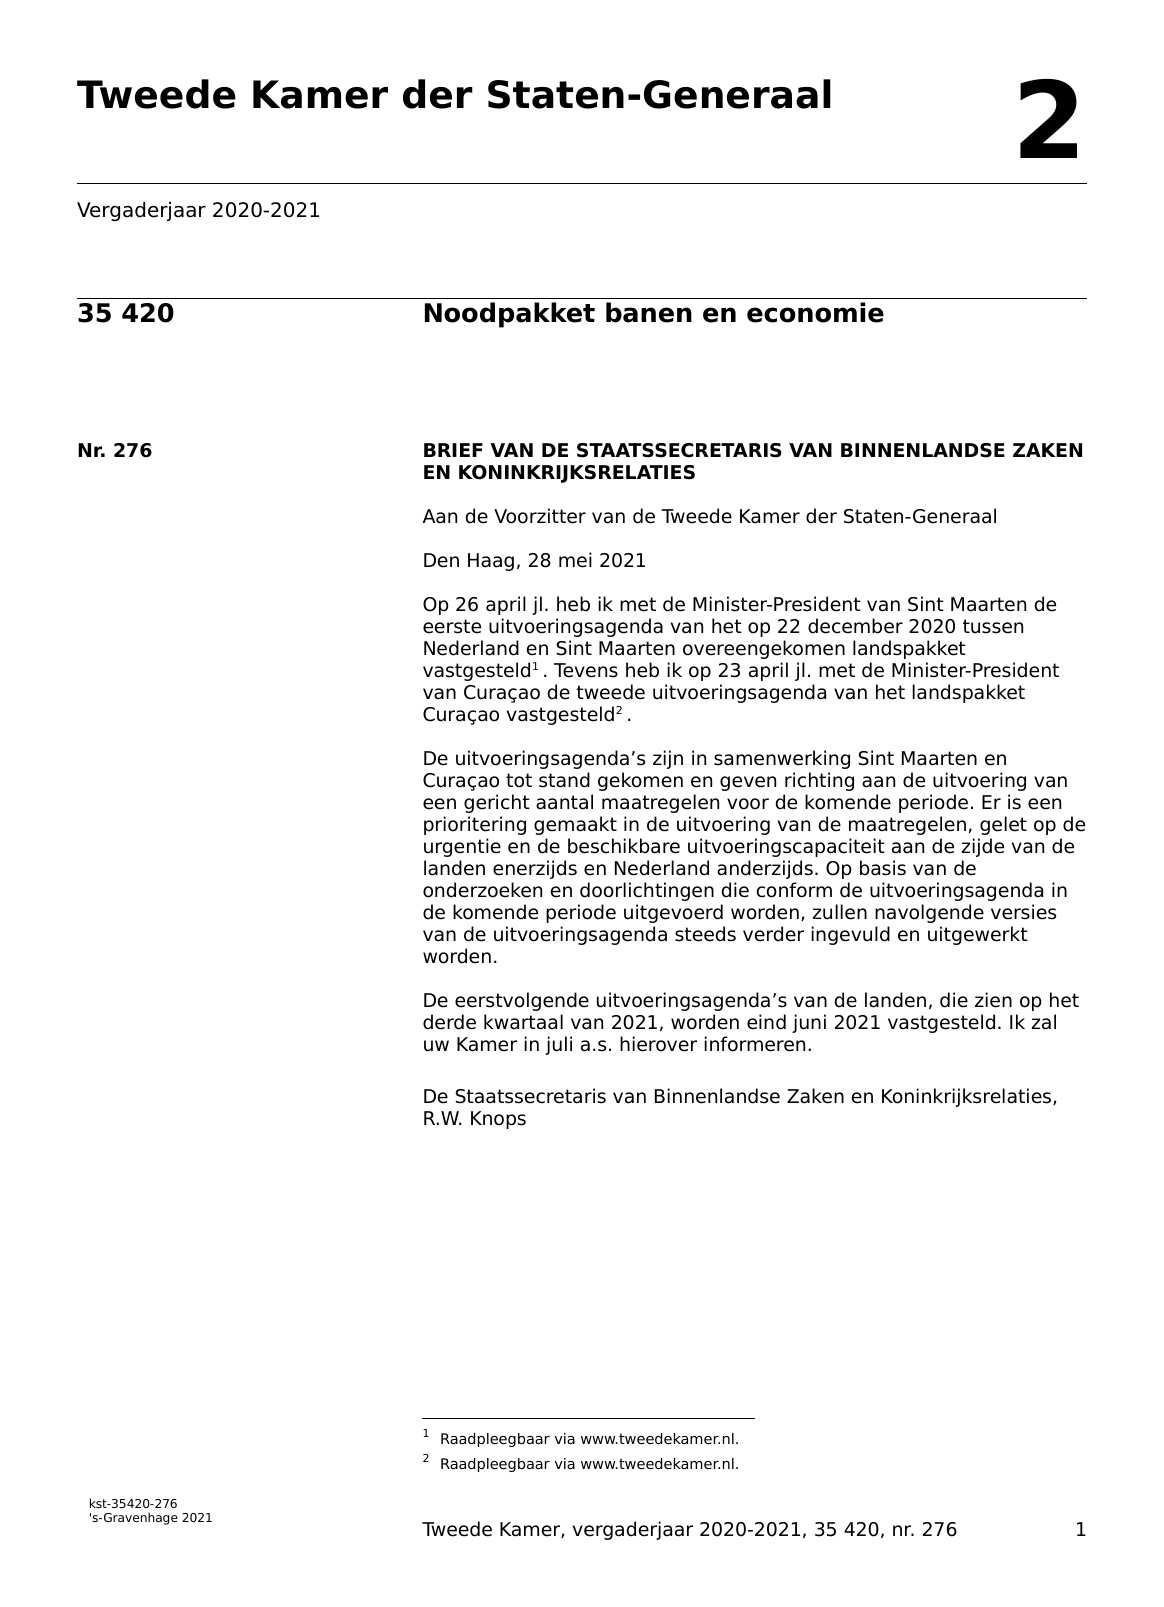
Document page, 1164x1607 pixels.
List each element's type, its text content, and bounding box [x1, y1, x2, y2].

text De Staatssecretaris van Binnenlandse Zaken en Koninkrijksrelaties, R.W. Knops [422, 1086, 1087, 1130]
text kst-35420-276 [88, 1497, 323, 1511]
text 's-Gravenhage 2021 [88, 1511, 323, 1525]
text De eerstvolgende uitvoeringsagenda’s van de landen, die zien op het derde kwartaal van 2021, worden eind juni 2021 vastgesteld. Ik zal uw Kamer in juli a.s. hierover informeren. [422, 990, 1087, 1056]
table_cell Vergaderjaar 2020-2021 [77, 184, 1087, 298]
text Raadpleegbaar via www.tweedekamer.nl. [422, 1427, 1087, 1449]
subtitle 35 420 Noodpakket banen en economie [77, 299, 1087, 329]
text Op 26 april jl. heb ik met de Minister-President van Sint Maarten de eerste uitvoeringsagenda van het op 22 december 2020 tussen Nederland en Sint Maarten overeengekomen landspakket vastgesteld. Tevens heb ik op 23 april jl. met de Minister-President van Curaçao de tweede uitvoeringsagenda van het landspakket Curaçao vastgesteld. [422, 594, 1087, 726]
table_header 2 [886, 59, 1087, 183]
text Aan de Voorzitter van de Tweede Kamer der Staten-Generaal [422, 506, 1087, 528]
table_header Tweede Kamer der Staten-Generaal [77, 59, 886, 183]
text De uitvoeringsagenda’s zijn in samenwerking Sint Maarten en Curaçao tot stand gekomen en geven richting aan de uitvoering van een gericht aantal maatregelen voor de komende periode. Er is een prioritering gemaakt in de uitvoering van de maatregelen, gelet op de urgentie en de beschikbare uitvoeringscapaciteit aan de zijde van de landen enerzijds en Nederland anderzijds. Op basis van de onderzoeken en doorlichtingen die conform de uitvoeringsagenda in de komende periode uitgevoerd worden, zullen navolgende versies van de uitvoeringsagenda steeds verder ingevuld en uitgewerkt worden. [422, 748, 1087, 968]
subtitle Nr. 276 BRIEF VAN DE STAATSSECRETARIS VAN BINNENLANDSE ZAKEN EN KONINKRIJKSRELATIES [77, 440, 1087, 484]
text Raadpleegbaar via www.tweedekamer.nl. [422, 1452, 1087, 1474]
text Den Haag, 28 mei 2021 [422, 550, 1087, 572]
